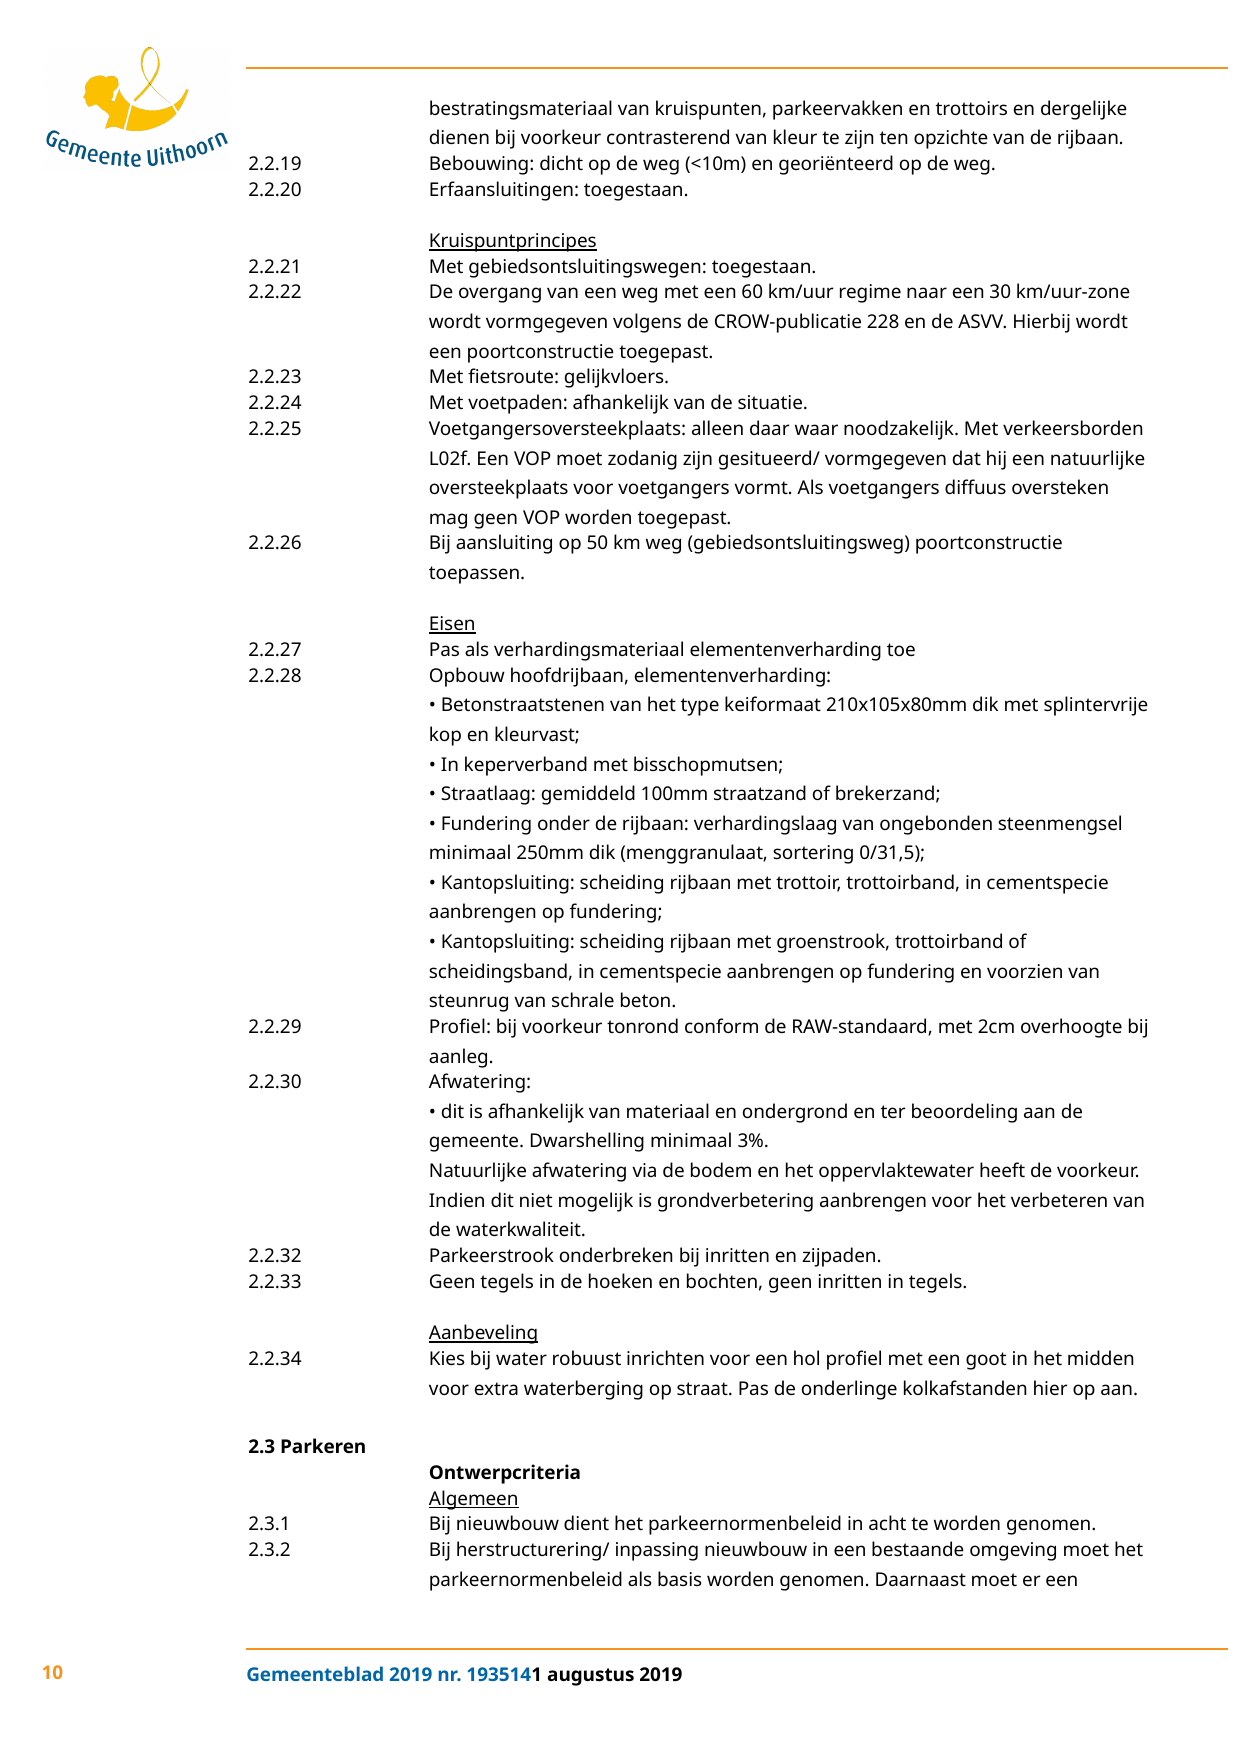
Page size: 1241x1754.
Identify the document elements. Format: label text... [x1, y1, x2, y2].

table_cell 2.2.24 [248, 389, 429, 415]
table_cell 2.2.33 [248, 1268, 429, 1294]
table_cell Opbouw hoofdrijbaan, elementenverharding: • Betonstraatstenen van het type keiformaat 210x105x80mm dik met splintervrije kop en kleurvast; • In keperverband met bisschopmutsen; • Straatlaag: gemiddeld 100mm straatzand of brekerzand; • Fundering onder de rijbaan: verhardingslaag van ongebonden steenmengsel minimaal 250mm dik (menggranulaat, sortering 0/31,5); • Kantopsluiting: scheiding rijbaan met trottoir, trottoirband, in cementspecie aanbrengen op fundering; • Kantopsluiting: scheiding rijbaan met groenstrook, trottoirband of scheidingsband, in cementspecie aanbrengen op fundering en voorzien van steunrug van schrale beton. [429, 662, 1152, 1013]
table_cell 2.2.22 [248, 279, 429, 364]
table_cell 2.2.34 [248, 1345, 429, 1400]
table_cell [248, 95, 429, 150]
table_cell Voetgangersoversteekplaats: alleen daar waar noodzakelijk. Met verkeersborden L02f. Een VOP moet zodanig zijn gesitueerd/ vormgegeven dat hij een natuurlijke oversteekplaats voor voetgangers vormt. Als voetgangers diffuus oversteken mag geen VOP worden toegepast. [429, 415, 1152, 529]
table_cell Aanbeveling [429, 1319, 1152, 1345]
table_cell Geen tegels in de hoeken en bochten, geen inritten in tegels. [429, 1268, 1152, 1294]
table_cell 2.2.20 [248, 176, 429, 202]
table_cell 2.2.21 [248, 253, 429, 279]
table_cell Bij herstructurering/ inpassing nieuwbouw in een bestaande omgeving moet het parkeernormenbeleid als basis worden genomen. Daarnaast moet er een [429, 1536, 1152, 1592]
table_cell [248, 1294, 429, 1319]
table_cell 2.2.32 [248, 1242, 429, 1268]
table_cell [248, 227, 429, 253]
table_cell [248, 1319, 429, 1345]
table_cell Met fietsroute: gelijkvloers. [429, 364, 1152, 389]
table_cell Met voetpaden: afhankelijk van de situatie. [429, 389, 1152, 415]
table_cell Bebouwing: dicht op de weg (<10m) en georiënteerd op de weg. [429, 150, 1152, 176]
table_cell 2.2.26 [248, 530, 429, 585]
table_cell 2.2.27 [248, 636, 429, 662]
table_cell [248, 611, 429, 636]
table_cell 2.2.23 [248, 364, 429, 389]
table_cell De overgang van een weg met een 60 km/uur regime naar een 30 km/uur-zone wordt vormgegeven volgens de CROW-publicatie 228 en de ASVV. Hierbij wordt een poortconstructie toegepast. [429, 279, 1152, 364]
table_header Ontwerpcriteria [429, 1459, 1152, 1485]
table_cell bestratingsmateriaal van kruispunten, parkeervakken en trottoirs en dergelijke dienen bij voorkeur contrasterend van kleur te zijn ten opzichte van de rijbaan. [429, 95, 1152, 150]
table_cell [429, 1294, 1152, 1319]
table_cell 2.2.19 [248, 150, 429, 176]
table_cell 2.2.28 [248, 662, 429, 1013]
picture [41, 47, 231, 172]
table_cell 2.2.29 [248, 1013, 429, 1068]
table_cell Parkeerstrook onderbreken bij inritten en zijpaden. [429, 1242, 1152, 1268]
table_cell Kruispuntprincipes [429, 227, 1152, 253]
table_cell 2.3.1 [248, 1511, 429, 1536]
table_cell Eisen [429, 611, 1152, 636]
table_cell 2.3.2 [248, 1536, 429, 1592]
table_cell Kies bij water robuust inrichten voor een hol profiel met een goot in het midden voor extra waterberging op straat. Pas de onderlinge kolkafstanden hier op aan. [429, 1345, 1152, 1400]
table_cell [429, 202, 1152, 227]
table_cell [248, 585, 429, 611]
table_cell 2.2.25 [248, 415, 429, 529]
table_cell Afwatering: • dit is afhankelijk van materiaal en ondergrond en ter beoordeling aan de gemeente. Dwarshelling minimaal 3%. Natuurlijke afwatering via de bodem en het oppervlaktewater heeft de voorkeur. Indien dit niet mogelijk is grondverbetering aanbrengen voor het verbeteren van de waterkwaliteit. [429, 1069, 1152, 1242]
table_cell Profiel: bij voorkeur tonrond conform de RAW-standaard, met 2cm overhoogte bij aanleg. [429, 1013, 1152, 1068]
table_cell Bij nieuwbouw dient het parkeernormenbeleid in acht te worden genomen. [429, 1511, 1152, 1536]
table_header [248, 1459, 429, 1485]
table_cell Algemeen [429, 1485, 1152, 1511]
table_cell Met gebiedsontsluitingswegen: toegestaan. [429, 253, 1152, 279]
table_cell [429, 585, 1152, 611]
table_cell 2.2.30 [248, 1069, 429, 1242]
table_cell [248, 202, 429, 227]
table_cell Bij aansluiting op 50 km weg (gebiedsontsluitingsweg) poortconstructie toepassen. [429, 530, 1152, 585]
table_cell [248, 1485, 429, 1511]
text 2.3 Parkeren [248, 1433, 1152, 1459]
table_cell Pas als verhardingsmateriaal elementenverharding toe [429, 636, 1152, 662]
table_cell Erfaansluitingen: toegestaan. [429, 176, 1152, 202]
